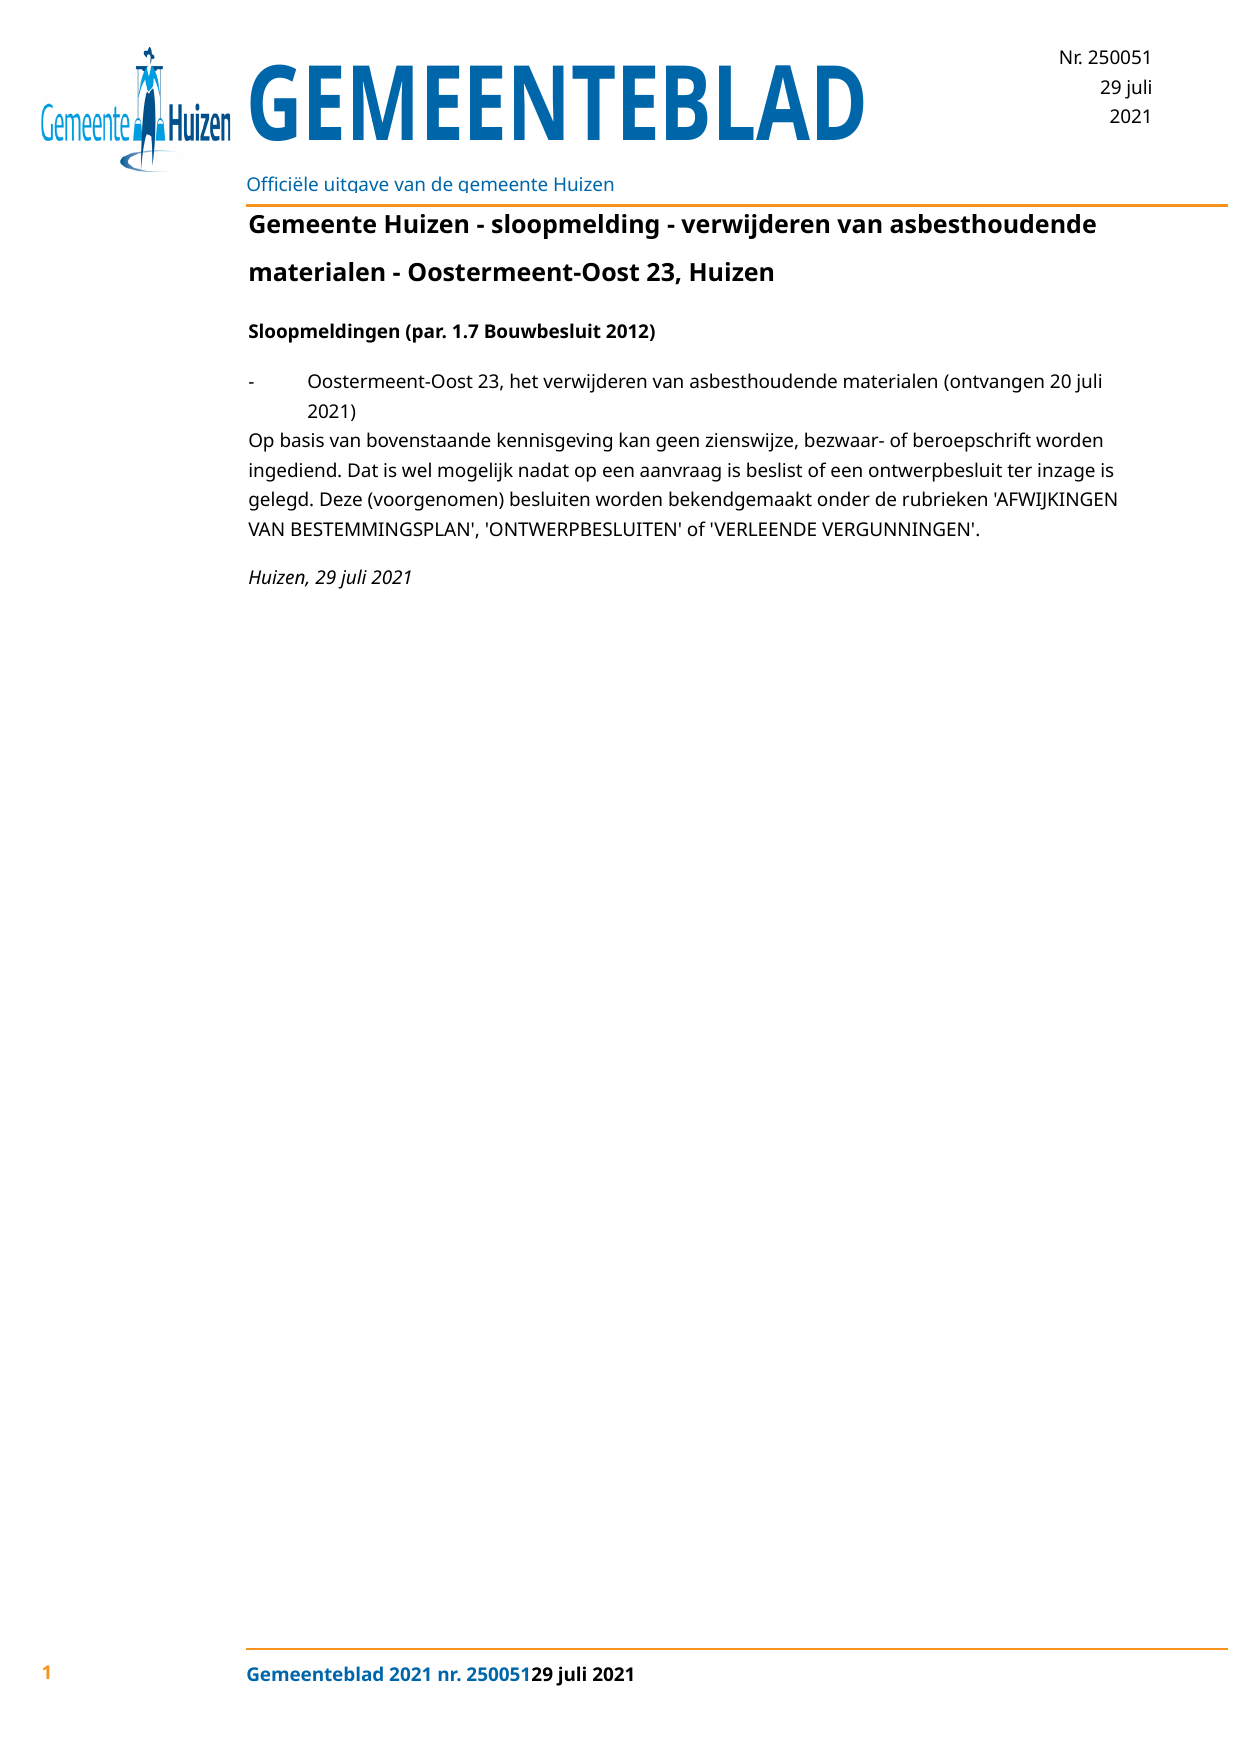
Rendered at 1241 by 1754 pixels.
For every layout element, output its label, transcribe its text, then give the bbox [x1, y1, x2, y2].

text Op basis van bovenstaande kennisgeving kan geen zienswijze, bezwaar- of beroepschrift worden ingediend. Dat is wel mogelijk nadat op een aanvraag is beslist of een ontwerpbesluit ter inzage is gelegd. Deze (voorgenomen) besluiten worden bekendgemaakt onder de rubrieken 'AFWIJKINGEN VAN BESTEMMINGSPLAN', 'ONTWERPBESLUITEN' of 'VERLEENDE VERGUNNINGEN'. [248, 427, 1152, 542]
text Sloopmeldingen (par. 1.7 Bouwbesluit 2012) [248, 318, 1152, 344]
text Huizen, 29 juli 2021 [248, 564, 1152, 590]
text Gemeente Huizen - sloopmelding - verwijderen van asbesthoudende materialen - Oostermeent-Oost 23, Huizen [248, 207, 1152, 288]
list Oostermeent-Oost 23, het verwijderen van asbesthoudende materialen (ontvangen 20 juli 2021) [248, 368, 1152, 424]
picture [41, 47, 231, 172]
